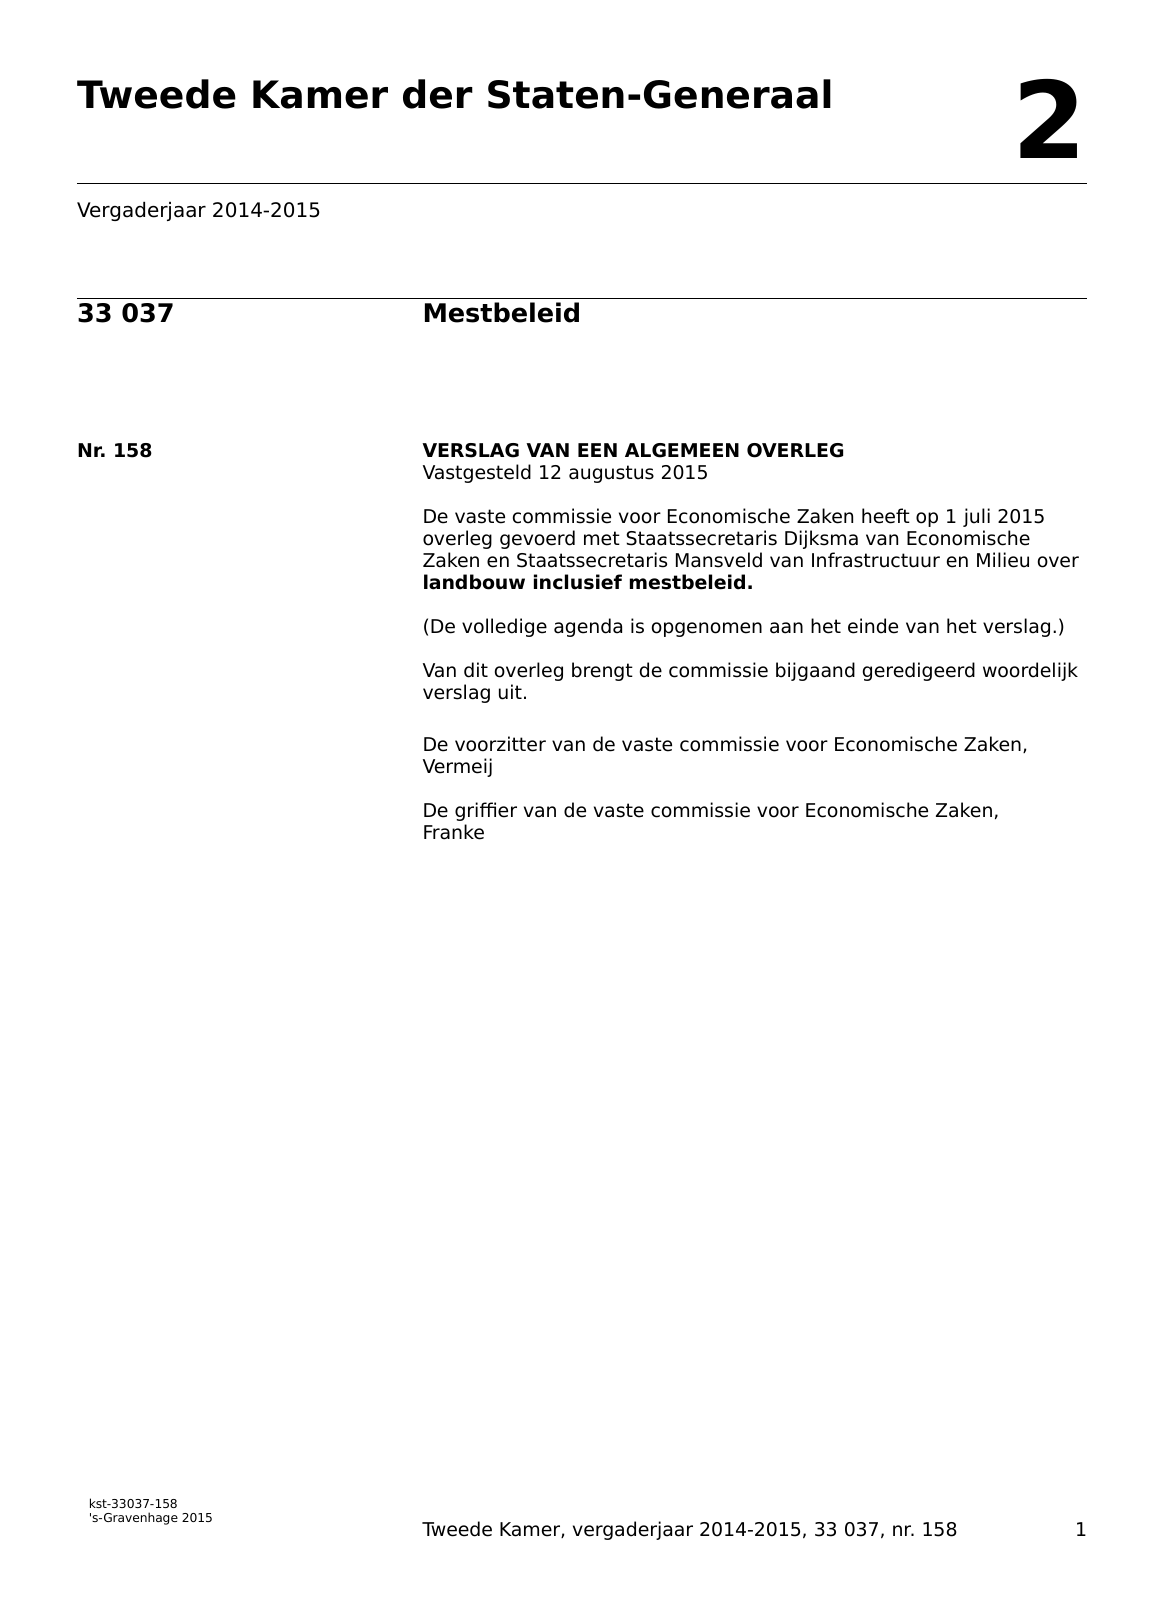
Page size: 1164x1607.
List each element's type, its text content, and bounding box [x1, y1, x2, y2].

text De griffier van de vaste commissie voor Economische Zaken, Franke [422, 800, 1087, 844]
text Vastgesteld 12 augustus 2015 [422, 462, 1087, 484]
text Van dit overleg brengt de commissie bijgaand geredigeerd woordelijk verslag uit. [422, 660, 1087, 704]
text De voorzitter van de vaste commissie voor Economische Zaken, Vermeij [422, 734, 1087, 778]
subtitle Nr. 158 VERSLAG VAN EEN ALGEMEEN OVERLEG [77, 440, 1087, 462]
text 's-Gravenhage 2015 [88, 1511, 323, 1525]
text De vaste commissie voor Economische Zaken heeft op 1 juli 2015 overleg gevoerd met Staatssecretaris Dijksma van Economische Zaken en Staatssecretaris Mansveld van Infrastructuur en Milieu over landbouw inclusief mestbeleid. [422, 506, 1087, 594]
table_header 2 [886, 59, 1087, 183]
table_cell Vergaderjaar 2014-2015 [77, 184, 1087, 298]
text kst-33037-158 [88, 1497, 323, 1511]
text (De volledige agenda is opgenomen aan het einde van het verslag.) [422, 616, 1087, 638]
table_header Tweede Kamer der Staten-Generaal [77, 59, 886, 183]
subtitle 33 037 Mestbeleid [77, 299, 1087, 329]
